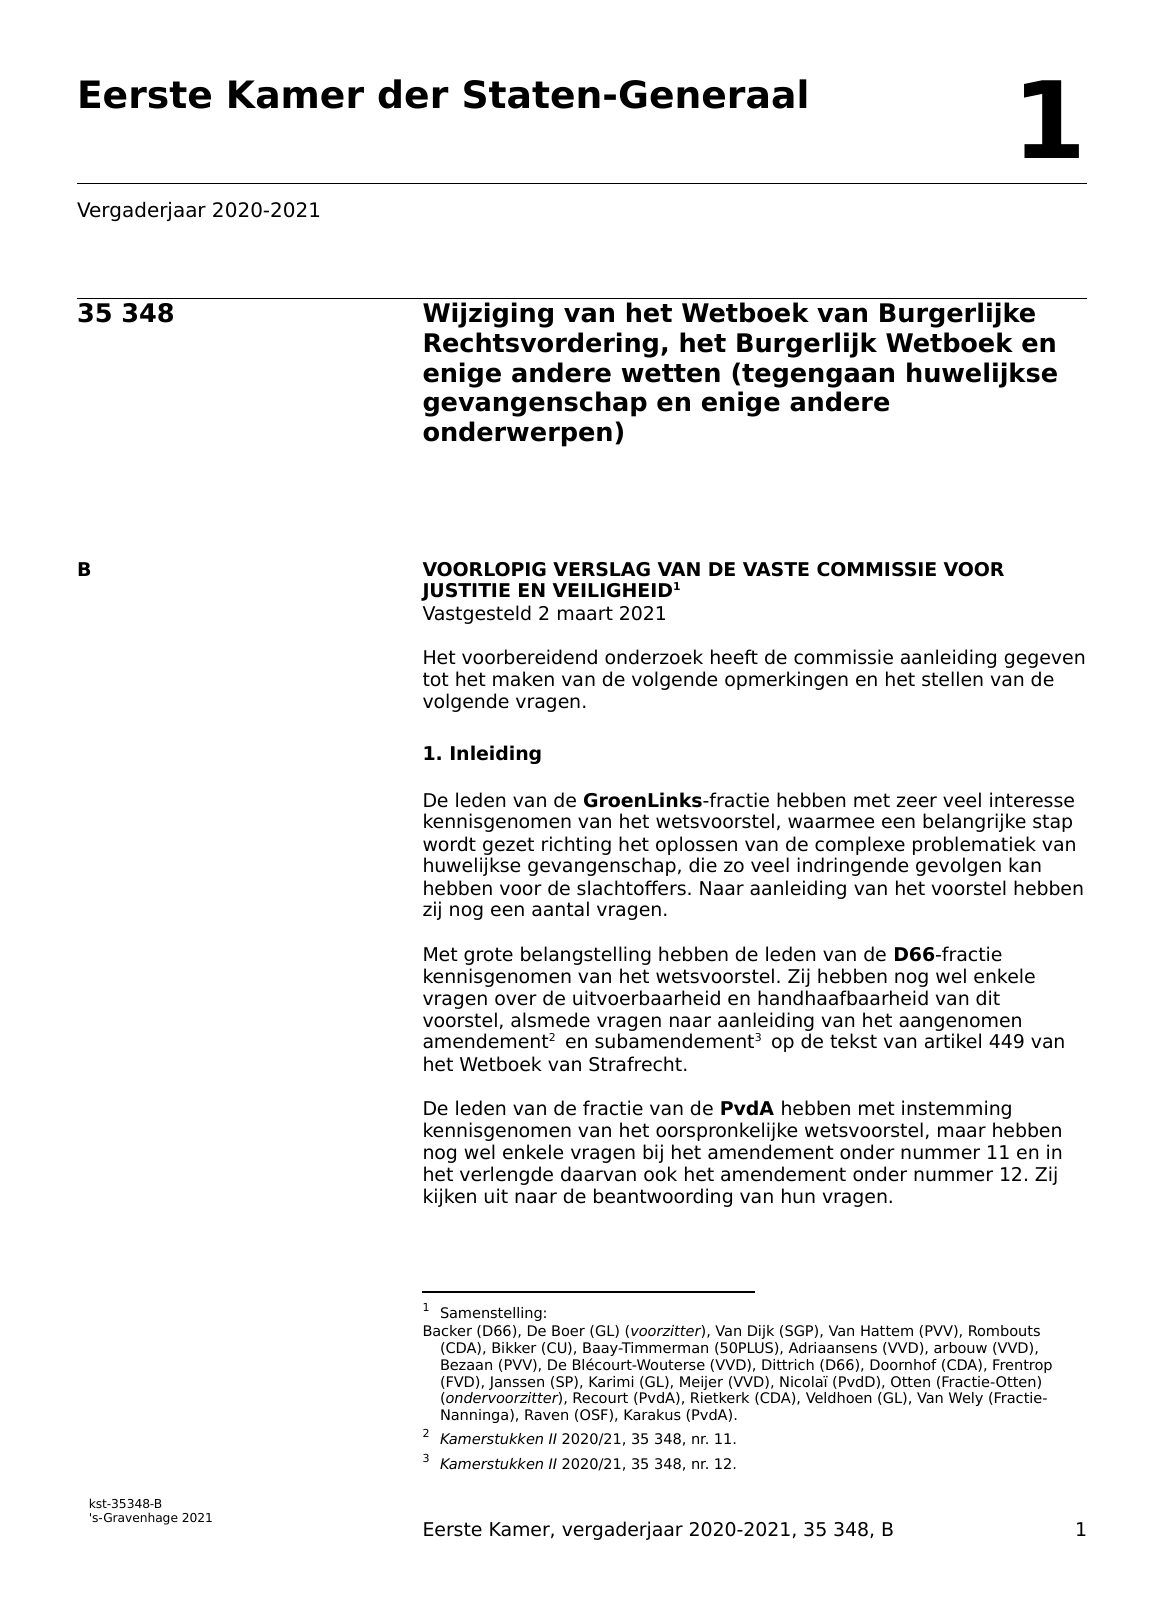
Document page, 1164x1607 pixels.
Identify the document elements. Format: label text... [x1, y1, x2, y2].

text Vastgesteld 2 maart 2021 [422, 602, 1087, 624]
table_cell Vergaderjaar 2020-2021 [77, 184, 1087, 298]
text Backer (D66), De Boer (GL) (voorzitter), Van Dijk (SGP), Van Hattem (PVV), Rombouts (CDA), Bikker (CU), Baay-Timmerman (50PLUS), Adriaansens (VVD), arbouw (VVD), Bezaan (PVV), De Blécourt-Wouterse (VVD), Dittrich (D66), Doornhof (CDA), Frentrop (FVD), Janssen (SP), Karimi (GL), Meijer (VVD), Nicolaï (PvdD), Otten (Fractie-Otten) (ondervoorzitter), Recourt (PvdA), Rietkerk (CDA), Veldhoen (GL), Van Wely (Fractie-Nanninga), Raven (OSF), Karakus (PvdA). [422, 1323, 1087, 1424]
text Samenstelling: [422, 1301, 1087, 1323]
subtitle 1. Inleiding [422, 742, 1087, 764]
text Kamerstukken II 2020/21, 35 348, nr. 11. [422, 1427, 1087, 1449]
subtitle 35 348 Wijziging van het Wetboek van Burgerlijke Rechtsvordering, het Burgerlijk Wetboek en enige andere wetten (tegengaan huwelijkse gevangenschap en enige andere onderwerpen) [77, 299, 1087, 447]
subtitle B VOORLOPIG VERSLAG VAN DE VASTE COMMISSIE VOOR JUSTITIE EN VEILIGHEID [77, 558, 1087, 602]
text 's-Gravenhage 2021 [88, 1511, 323, 1525]
text Kamerstukken II 2020/21, 35 348, nr. 12. [422, 1452, 1087, 1474]
text Met grote belangstelling hebben de leden van de D66-fractie kennisgenomen van het wetsvoorstel. Zij hebben nog wel enkele vragen over de uitvoerbaarheid en handhaafbaarheid van dit voorstel, alsmede vragen naar aanleiding van het aangenomen amendement en subamendement op de tekst van artikel 449 van het Wetboek van Strafrecht. [422, 943, 1087, 1075]
text De leden van de GroenLinks-fractie hebben met zeer veel interesse kennisgenomen van het wetsvoorstel, waarmee een belangrijke stap wordt gezet richting het oplossen van de complexe problematiek van huwelijkse gevangenschap, die zo veel indringende gevolgen kan hebben voor de slachtoffers. Naar aanleiding van het voorstel hebben zij nog een aantal vragen. [422, 789, 1087, 921]
table_header Eerste Kamer der Staten-Generaal [77, 59, 886, 183]
text De leden van de fractie van de PvdA hebben met instemming kennisgenomen van het oorspronkelijke wetsvoorstel, maar hebben nog wel enkele vragen bij het amendement onder nummer 11 en in het verlengde daarvan ook het amendement onder nummer 12. Zij kijken uit naar de beantwoording van hun vragen. [422, 1098, 1087, 1207]
table_header 1 [886, 59, 1087, 183]
text Het voorbereidend onderzoek heeft de commissie aanleiding gegeven tot het maken van de volgende opmerkingen en het stellen van de volgende vragen. [422, 647, 1087, 712]
text kst-35348-B [88, 1497, 323, 1511]
